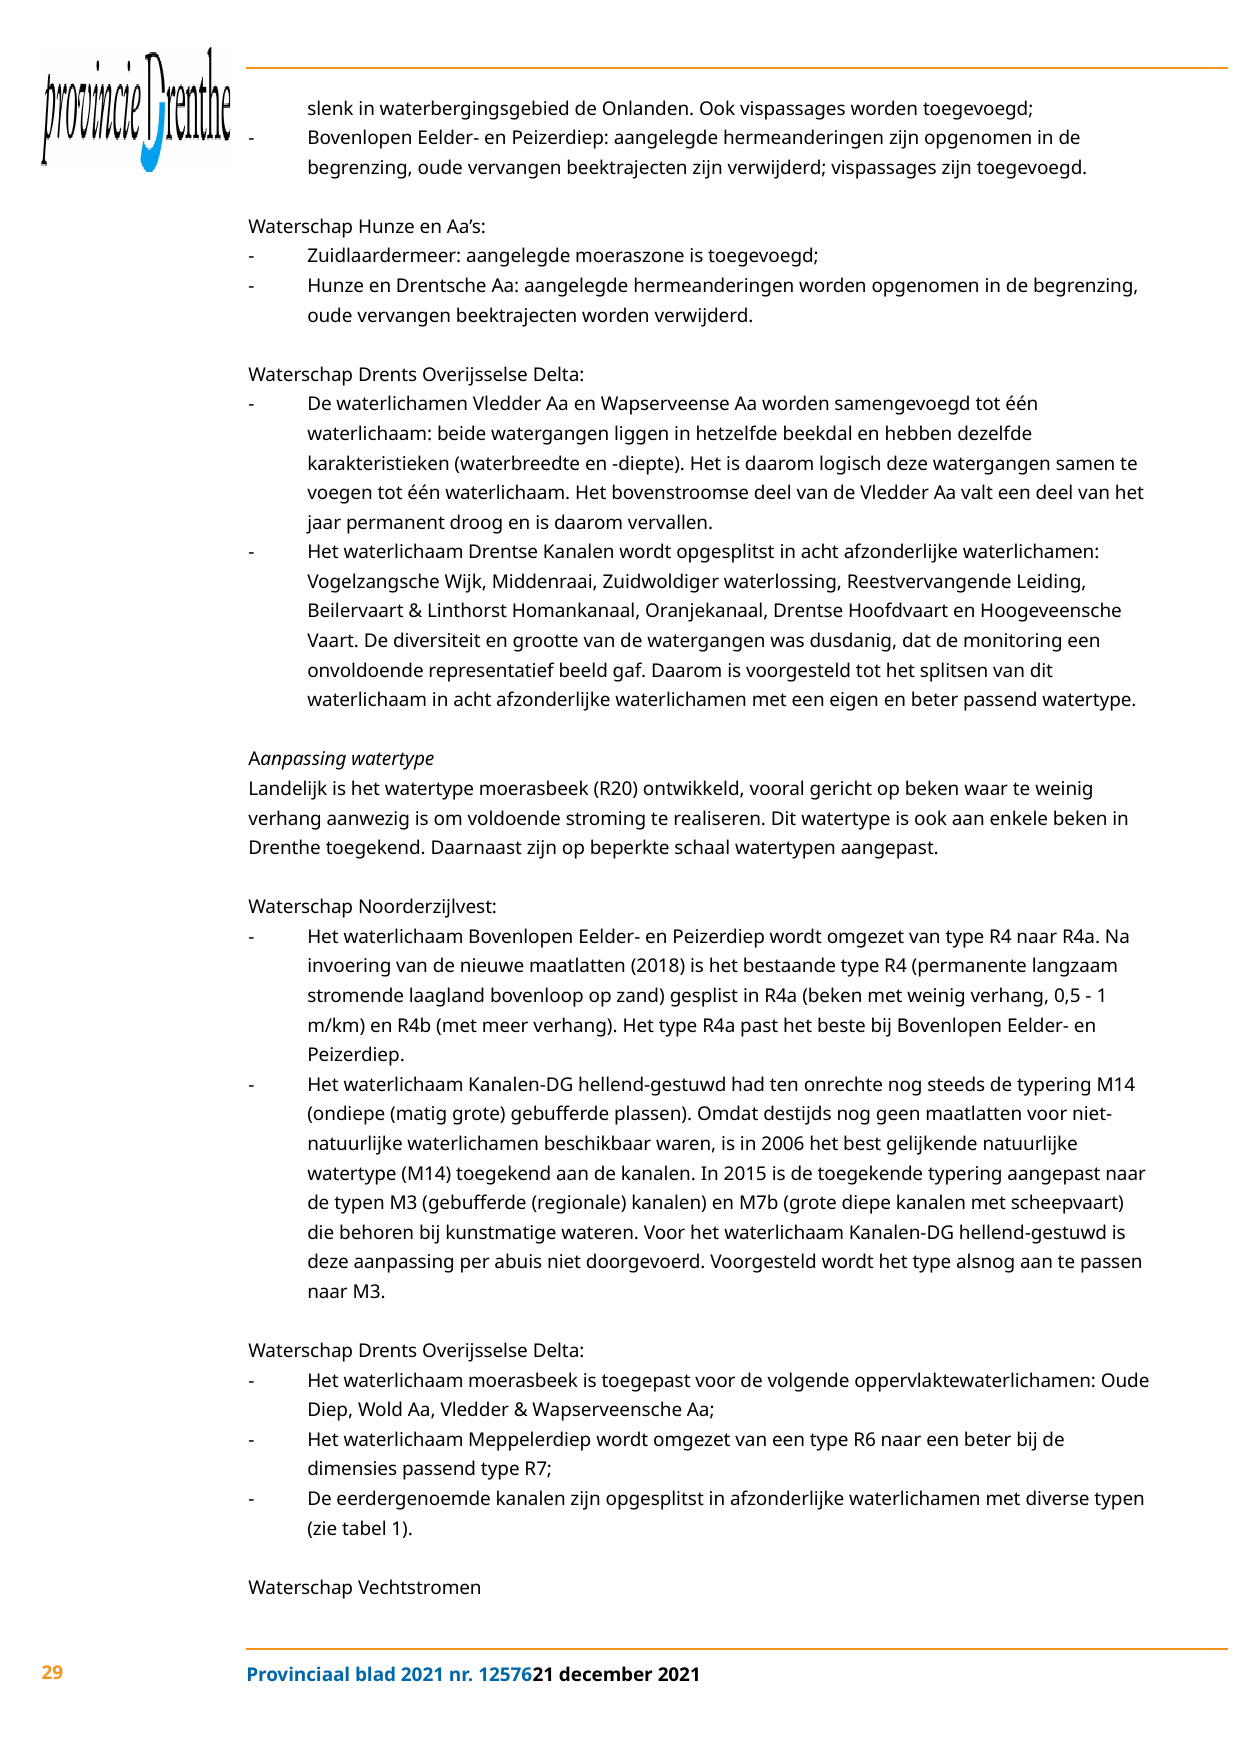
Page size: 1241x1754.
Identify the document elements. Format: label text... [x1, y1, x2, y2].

list De waterlichamen Vledder Aa en Wapserveense Aa worden samengevoegd tot één waterlichaam: beide watergangen liggen in hetzelfde beekdal en hebben dezelfde karakteristieken (waterbreedte en -diepte). Het is daarom logisch deze watergangen samen te voegen tot één waterlichaam. Het bovenstroomse deel van de Vledder Aa valt een deel van het jaar permanent droog en is daarom vervallen. [248, 391, 1152, 535]
list Zuidlaardermeer: aangelegde moeraszone is toegevoegd; [248, 243, 1152, 268]
text Aanpassing watertype [248, 746, 1152, 771]
text Waterschap Noorderzijlvest: [248, 893, 1152, 919]
picture [41, 47, 231, 172]
list Het waterlichaam Meppelerdiep wordt omgezet van een type R6 naar een beter bij de dimensies passend type R7; [248, 1426, 1152, 1481]
list slenk in waterbergingsgebied de Onlanden. Ook vispassages worden toegevoegd; [248, 95, 1152, 121]
text Waterschap Drents Overijsselse Delta: [248, 361, 1152, 387]
list Het waterlichaam moerasbeek is toegepast voor de volgende oppervlaktewaterlichamen: Oude Diep, Wold Aa, Vledder & Wapserveensche Aa; [248, 1367, 1152, 1422]
list Het waterlichaam Bovenlopen Eelder- en Peizerdiep wordt omgezet van type R4 naar R4a. Na invoering van de nieuwe maatlatten (2018) is het bestaande type R4 (permanente langzaam stromende laagland bovenloop op zand) gesplist in R4a (beken met weinig verhang, 0,5 - 1 m/km) en R4b (met meer verhang). Het type R4a past het beste bij Bovenlopen Eelder- en Peizerdiep. [248, 923, 1152, 1067]
text Waterschap Hunze en Aa’s: [248, 213, 1152, 239]
list De eerdergenoemde kanalen zijn opgesplitst in afzonderlijke waterlichamen met diverse typen (zie tabel 1). [248, 1485, 1152, 1541]
list Bovenlopen Eelder- en Peizerdiep: aangelegde hermeanderingen zijn opgenomen in de begrenzing, oude vervangen beektrajecten zijn verwijderd; vispassages zijn toegevoegd. [248, 124, 1152, 180]
list Het waterlichaam Kanalen-DG hellend-gestuwd had ten onrechte nog steeds de typering M14 (ondiepe (matig grote) gebufferde plassen). Omdat destijds nog geen maatlatten voor niet-natuurlijke waterlichamen beschikbaar waren, is in 2006 het best gelijkende natuurlijke watertype (M14) toegekend aan de kanalen. In 2015 is de toegekende typering aangepast naar de typen M3 (gebufferde (regionale) kanalen) en M7b (grote diepe kanalen met scheepvaart) die behoren bij kunstmatige wateren. Voor het waterlichaam Kanalen-DG hellend-gestuwd is deze aanpassing per abuis niet doorgevoerd. Voorgesteld wordt het type alsnog aan te passen naar M3. [248, 1071, 1152, 1304]
text Waterschap Drents Overijsselse Delta: [248, 1337, 1152, 1363]
list Het waterlichaam Drentse Kanalen wordt opgesplitst in acht afzonderlijke waterlichamen: Vogelzangsche Wijk, Middenraai, Zuidwoldiger waterlossing, Reestvervangende Leiding, Beilervaart & Linthorst Homankanaal, Oranjekanaal, Drentse Hoofdvaart en Hoogeveensche Vaart. De diversiteit en grootte van de watergangen was dusdanig, dat de monitoring een onvoldoende representatief beeld gaf. Daarom is voorgesteld tot het splitsen van dit waterlichaam in acht afzonderlijke waterlichamen met een eigen en beter passend watertype. [248, 538, 1152, 712]
list Hunze en Drentsche Aa: aangelegde hermeanderingen worden opgenomen in de begrenzing, oude vervangen beektrajecten worden verwijderd. [248, 272, 1152, 328]
text Landelijk is het watertype moerasbeek (R20) ontwikkeld, vooral gericht op beken waar te weinig verhang aanwezig is om voldoende stroming te realiseren. Dit watertype is ook aan enkele beken in Drenthe toegekend. Daarnaast zijn op beperkte schaal watertypen aangepast. [248, 775, 1152, 860]
text Waterschap Vechtstromen [248, 1574, 1152, 1600]
